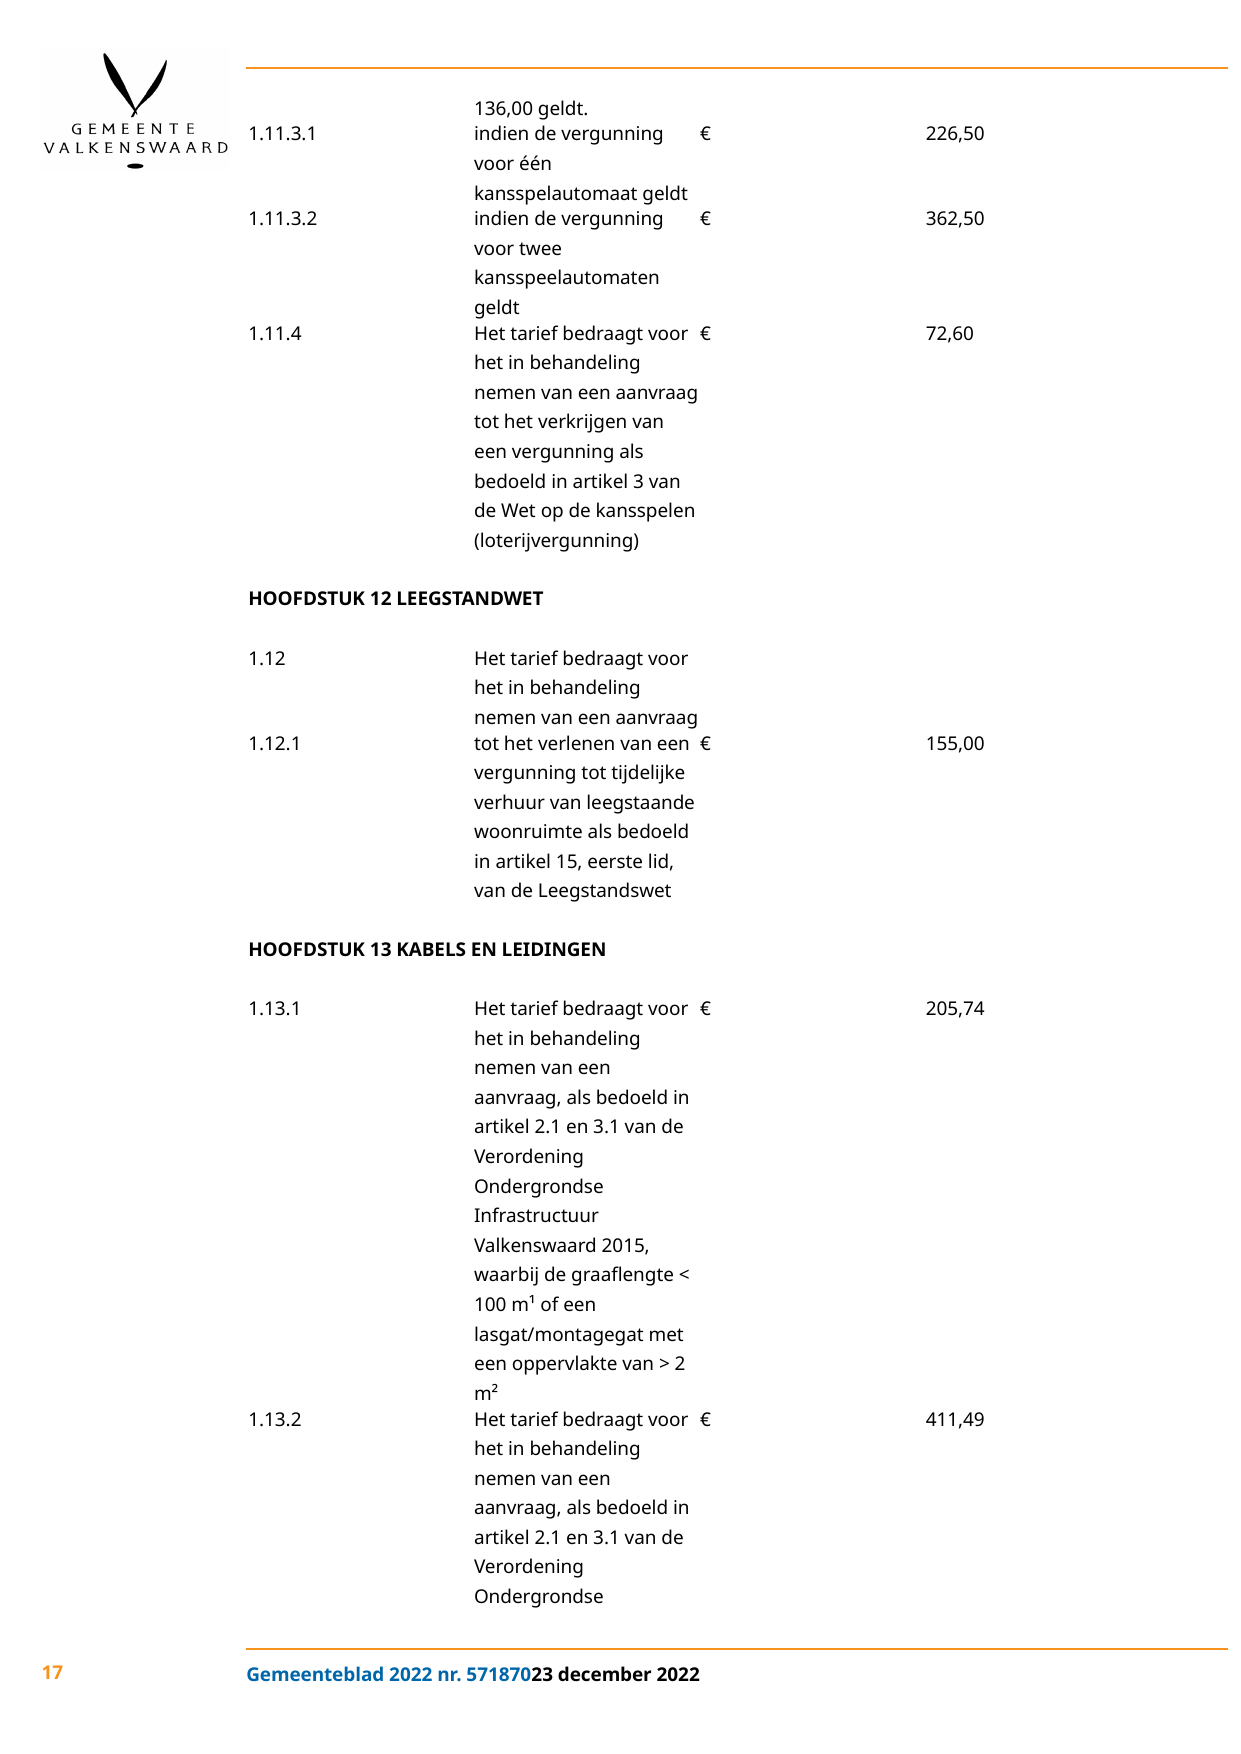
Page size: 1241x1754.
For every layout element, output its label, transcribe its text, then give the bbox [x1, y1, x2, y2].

table_cell 1.11.3.1 [248, 121, 474, 205]
table_header [700, 645, 926, 730]
table_header [926, 645, 1152, 730]
text HOOFDSTUK 12 LEEGSTANDWET [248, 586, 1152, 611]
table_cell [248, 95, 474, 121]
table_header Het tarief bedraagt voor het in behandeling nemen van een aanvraag [474, 645, 700, 730]
table_header 1.12 [248, 645, 474, 730]
table_cell € [700, 730, 926, 903]
table_cell 411,49 [926, 1406, 1152, 1609]
table_cell tot het verlenen van een vergunning tot tijdelijke verhuur van leegstaande woonruimte als bedoeld in artikel 15, eerste lid, van de Leegstandswet [474, 730, 700, 903]
picture [41, 47, 231, 172]
table_cell indien de vergunning voor twee kansspeelautomaten geldt [474, 205, 700, 320]
table_cell 155,00 [926, 730, 1152, 903]
table_header € [700, 995, 926, 1406]
text HOOFDSTUK 13 KABELS EN LEIDINGEN [248, 936, 1152, 962]
table_cell € [700, 121, 926, 205]
table_header 1.13.1 [248, 995, 474, 1406]
table_cell 1.13.2 [248, 1406, 474, 1609]
table_cell € [700, 320, 926, 553]
table_cell 136,00 geldt. [474, 95, 700, 121]
table_cell 226,50 [926, 121, 1152, 205]
table_cell Het tarief bedraagt voor het in behandeling nemen van een aanvraag tot het verkrijgen van een vergunning als bedoeld in artikel 3 van de Wet op de kansspelen (loterijvergunning) [474, 320, 700, 553]
table_cell 362,50 [926, 205, 1152, 320]
table_cell € [700, 1406, 926, 1609]
table_cell 1.11.4 [248, 320, 474, 553]
table_cell 1.11.3.2 [248, 205, 474, 320]
table_cell 72,60 [926, 320, 1152, 553]
table_cell [700, 95, 1152, 121]
table_cell indien de vergunning voor één kansspelautomaat geldt [474, 121, 700, 205]
table_header 205,74 [926, 995, 1152, 1406]
table_cell Het tarief bedraagt voor het in behandeling nemen van een aanvraag, als bedoeld in artikel 2.1 en 3.1 van de Verordening Ondergrondse [474, 1406, 700, 1609]
table_header Het tarief bedraagt voor het in behandeling nemen van een aanvraag, als bedoeld in artikel 2.1 en 3.1 van de Verordening Ondergrondse Infrastructuur Valkenswaard 2015, waarbij de graaflengte < 100 m¹ of een lasgat/montagegat met een oppervlakte van > 2 m² [474, 995, 700, 1406]
table_cell € [700, 205, 926, 320]
table_cell 1.12.1 [248, 730, 474, 903]
